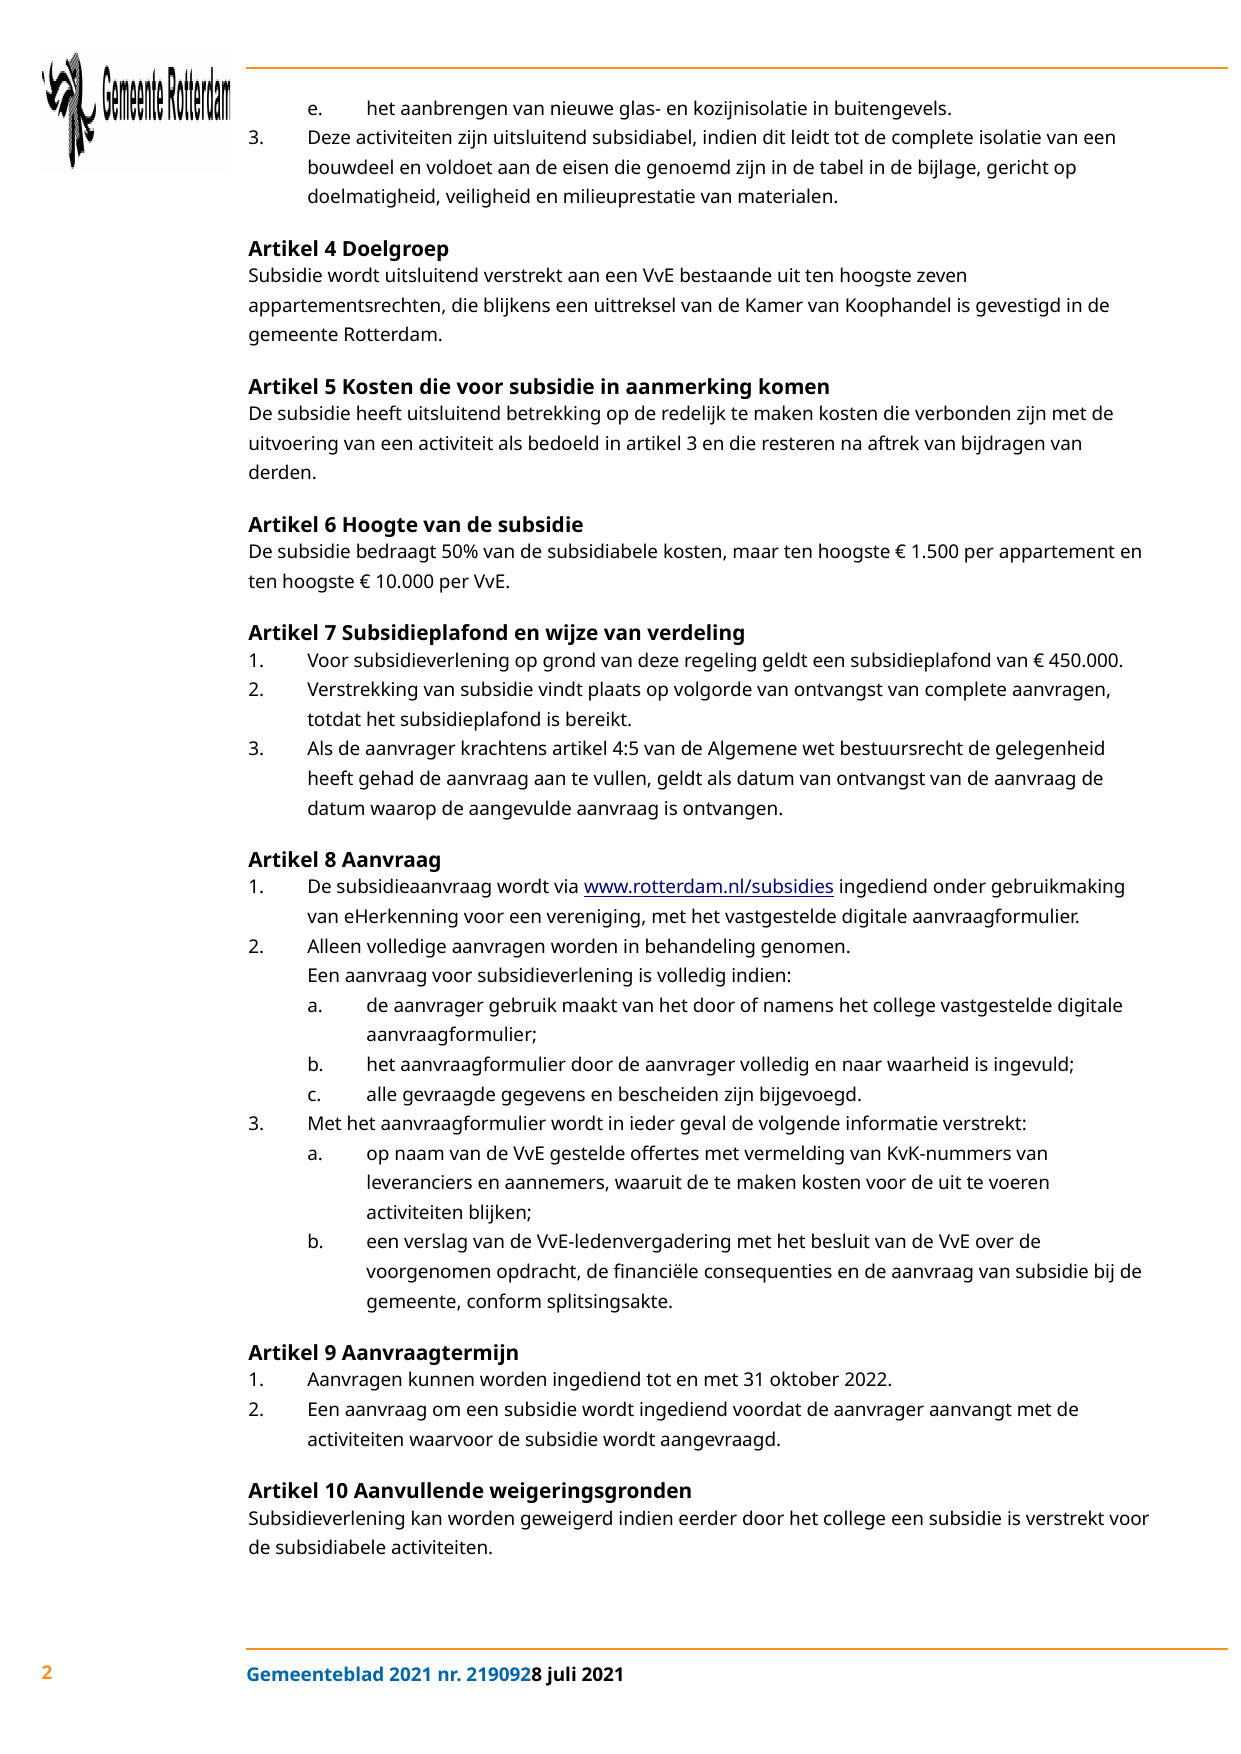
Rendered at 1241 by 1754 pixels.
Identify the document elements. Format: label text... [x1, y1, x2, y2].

list De subsidieaanvraag wordt via www.rotterdam.nl/subsidies ingediend onder gebruikmaking van eHerkenning voor een vereniging, met het vastgestelde digitale aanvraagformulier. [248, 874, 1152, 929]
text Subsidieverlening kan worden geweigerd indien eerder door het college een subsidie is verstrekt voor de subsidiabele activiteiten. [248, 1505, 1152, 1560]
text Subsidie wordt uitsluitend verstrekt aan een VvE bestaande uit ten hoogste zeven appartementsrechten, die blijkens een uittreksel van de Kamer van Koophandel is gevestigd in de gemeente Rotterdam. [248, 262, 1152, 347]
text Artikel 9 Aanvraagtermijn [248, 1338, 1152, 1367]
list Deze activiteiten zijn uitsluitend subsidiabel, indien dit leidt tot de complete isolatie van een bouwdeel en voldoet aan de eisen die genoemd zijn in de tabel in de bijlage, gericht op doelmatigheid, veiligheid en milieuprestatie van materialen. [248, 124, 1152, 209]
text Artikel 5 Kosten die voor subsidie in aanmerking komen [248, 372, 1152, 400]
text Artikel 4 Doelgroep [248, 234, 1152, 262]
text Artikel 6 Hoogte van de subsidie [248, 510, 1152, 538]
list Alleen volledige aanvragen worden in behandeling genomen. [248, 933, 1152, 958]
list Een aanvraag voor subsidieverlening is volledig indien: [248, 962, 1152, 988]
list op naam van de VvE gestelde offertes met vermelding van KvK-nummers van leveranciers en aannemers, waaruit de te maken kosten voor de uit te voeren activiteiten blijken; [307, 1140, 1152, 1225]
list het aanvraagformulier door de aanvrager volledig en naar waarheid is ingevuld; [307, 1051, 1152, 1077]
list Als de aanvrager krachtens artikel 4:5 van de Algemene wet bestuursrecht de gelegenheid heeft gehad de aanvraag aan te vullen, geldt als datum van ontvangst van de aanvraag de datum waarop de aangevulde aanvraag is ontvangen. [248, 736, 1152, 821]
list de aanvrager gebruik maakt van het door of namens het college vastgestelde digitale aanvraagformulier; [307, 992, 1152, 1047]
list een verslag van de VvE-ledenvergadering met het besluit van de VvE over de voorgenomen opdracht, de financiële consequenties en de aanvraag van subsidie bij de gemeente, conform splitsingsakte. [307, 1229, 1152, 1313]
list Met het aanvraagformulier wordt in ieder geval de volgende informatie verstrekt: [248, 1110, 1152, 1136]
text De subsidie bedraagt 50% van de subsidiabele kosten, maar ten hoogste € 1.500 per appartement en ten hoogste € 10.000 per VvE. [248, 538, 1152, 594]
list Verstrekking van subsidie vindt plaats op volgorde van ontvangst van complete aanvragen, totdat het subsidieplafond is bereikt. [248, 676, 1152, 732]
text Artikel 7 Subsidieplafond en wijze van verdeling [248, 618, 1152, 647]
picture [41, 47, 231, 172]
text Artikel 10 Aanvullende weigeringsgronden [248, 1476, 1152, 1505]
text Artikel 8 Aanvraag [248, 845, 1152, 874]
list het aanbrengen van nieuwe glas- en kozijnisolatie in buitengevels. [307, 95, 1152, 121]
list Aanvragen kunnen worden ingediend tot en met 31 oktober 2022. [248, 1367, 1152, 1392]
list alle gevraagde gegevens en bescheiden zijn bijgevoegd. [307, 1081, 1152, 1106]
list Een aanvraag om een subsidie wordt ingediend voordat de aanvrager aanvangt met de activiteiten waarvoor de subsidie wordt aangevraagd. [248, 1396, 1152, 1452]
text De subsidie heeft uitsluitend betrekking op de redelijk te maken kosten die verbonden zijn met de uitvoering van een activiteit als bedoeld in artikel 3 en die resteren na aftrek van bijdragen van derden. [248, 400, 1152, 485]
list Voor subsidieverlening op grond van deze regeling geldt een subsidieplafond van € 450.000. [248, 647, 1152, 673]
